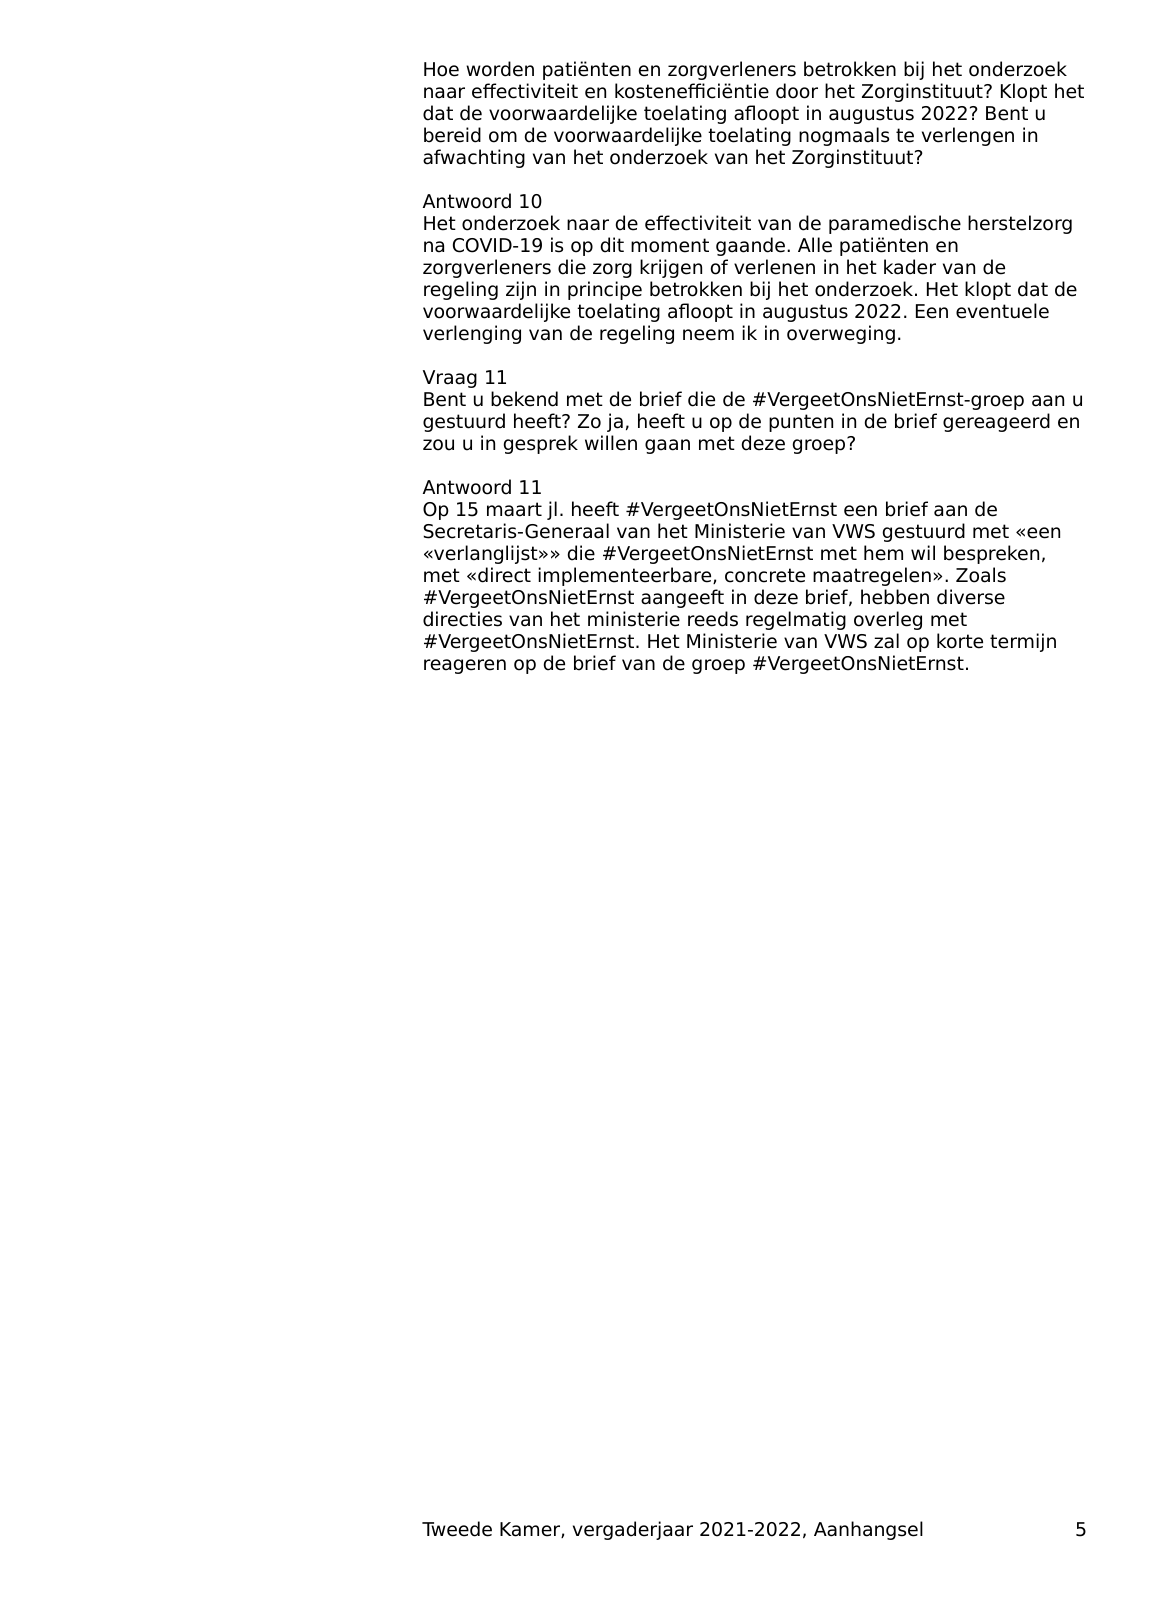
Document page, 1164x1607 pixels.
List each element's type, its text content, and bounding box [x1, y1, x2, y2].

text Hoe worden patiënten en zorgverleners betrokken bij het onderzoek naar effectiviteit en kostenefficiëntie door het Zorginstituut? Klopt het dat de voorwaardelijke toelating afloopt in augustus 2022? Bent u bereid om de voorwaardelijke toelating nogmaals te verlengen in afwachting van het onderzoek van het Zorginstituut? [422, 59, 1087, 169]
text Bent u bekend met de brief die de #VergeetOnsNietErnst-groep aan u gestuurd heeft? Zo ja, heeft u op de punten in de brief gereageerd en zou u in gesprek willen gaan met deze groep? [422, 389, 1087, 455]
text Het onderzoek naar de effectiviteit van de paramedische herstelzorg na COVID-19 is op dit moment gaande. Alle patiënten en zorgverleners die zorg krijgen of verlenen in het kader van de regeling zijn in principe betrokken bij het onderzoek. Het klopt dat de voorwaardelijke toelating afloopt in augustus 2022. Een eventuele verlenging van de regeling neem ik in overweging. [422, 213, 1087, 345]
text Antwoord 10 [422, 191, 1087, 213]
text Antwoord 11 [422, 477, 1087, 499]
text Vraag 11 [422, 367, 1087, 389]
text Op 15 maart jl. heeft #VergeetOnsNietErnst een brief aan de Secretaris-Generaal van het Ministerie van VWS gestuurd met «een «verlanglijst»» die #VergeetOnsNietErnst met hem wil bespreken, met «direct implementeerbare, concrete maatregelen». Zoals #VergeetOnsNietErnst aangeeft in deze brief, hebben diverse directies van het ministerie reeds regelmatig overleg met #VergeetOnsNietErnst. Het Ministerie van VWS zal op korte termijn reageren op de brief van de groep #VergeetOnsNietErnst. [422, 499, 1087, 675]
